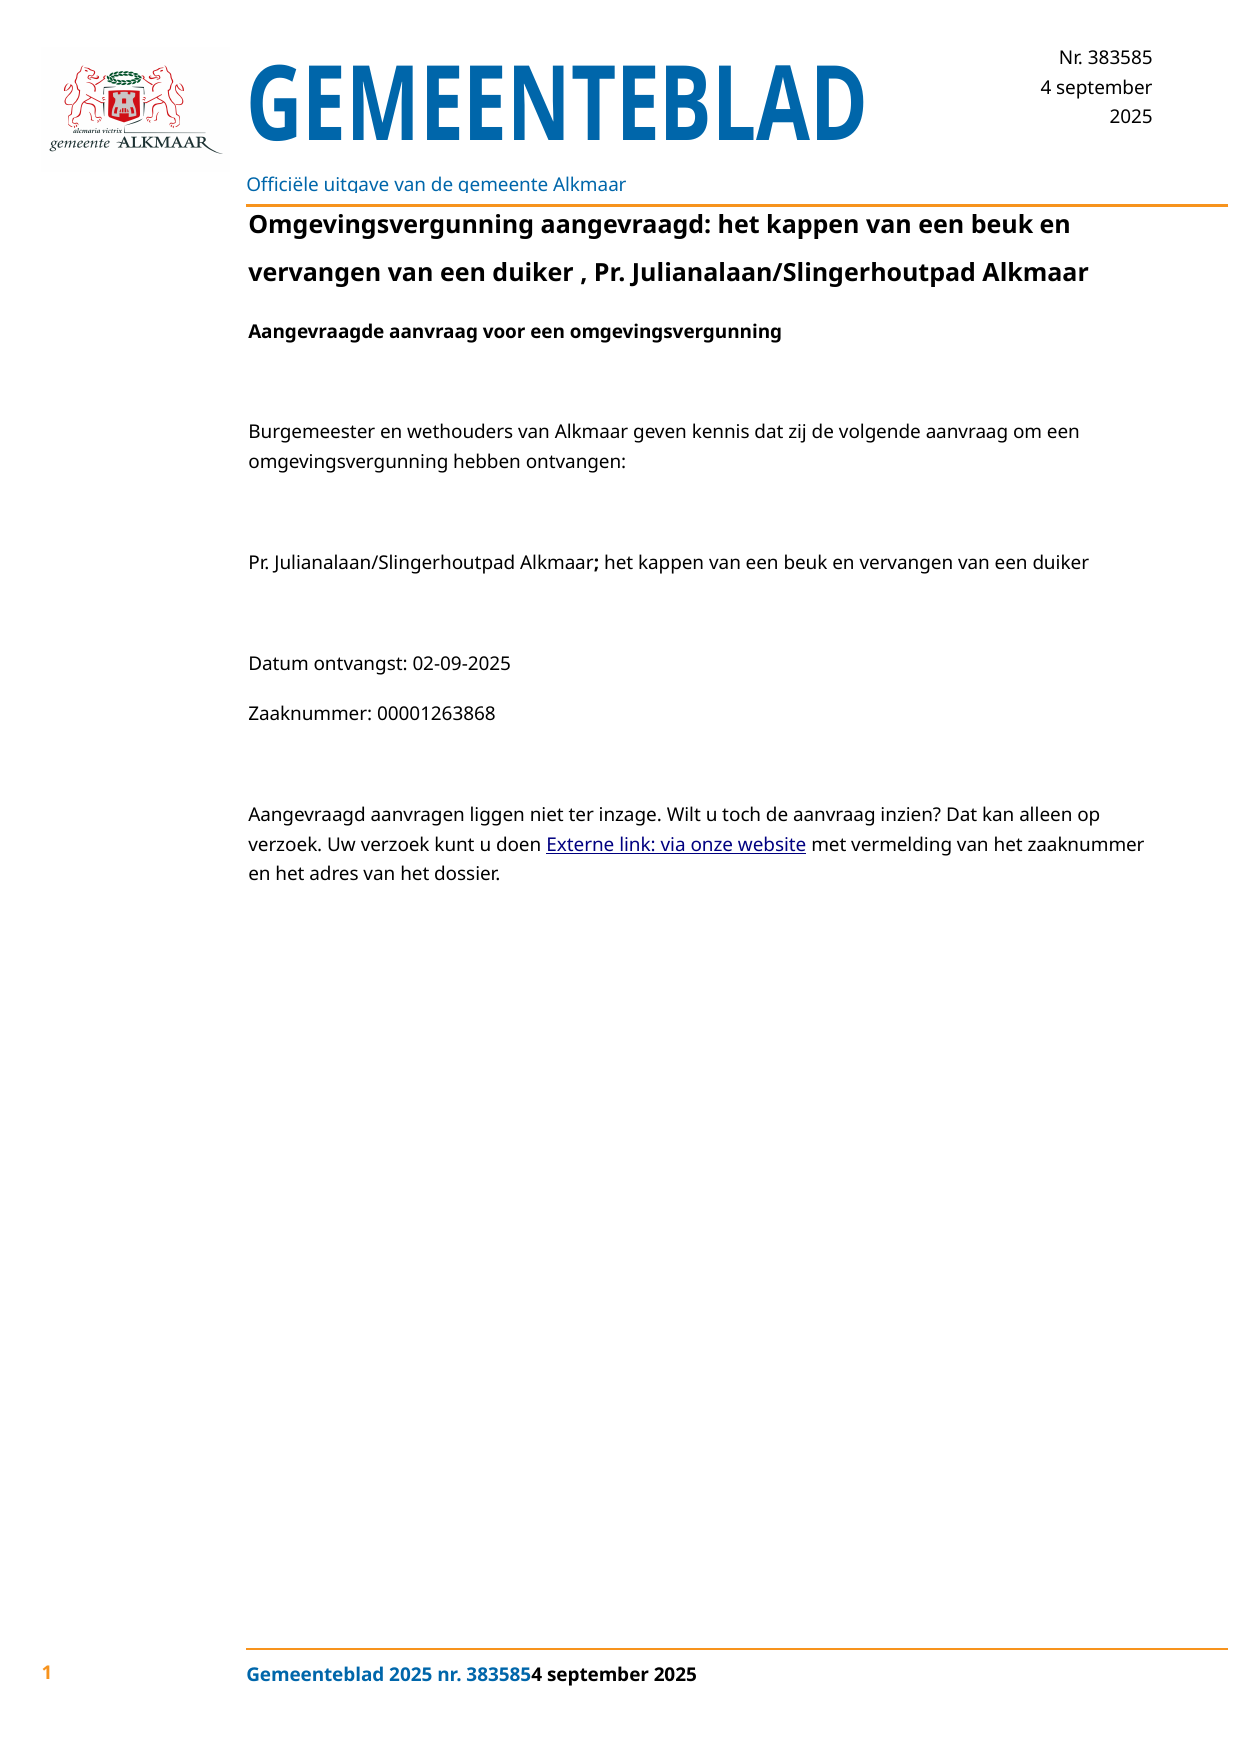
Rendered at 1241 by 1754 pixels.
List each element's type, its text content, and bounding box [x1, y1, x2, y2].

text Pr. Julianalaan/Slingerhoutpad Alkmaar; het kappen van een beuk en vervangen van een duiker [248, 549, 1152, 575]
text Omgevingsvergunning aangevraagd: het kappen van een beuk en vervangen van een duiker , Pr. Julianalaan/Slingerhoutpad Alkmaar [248, 207, 1152, 288]
text Zaaknummer: 00001263868 [248, 700, 1152, 726]
text Burgemeester en wethouders van Alkmaar geven kennis dat zij de volgende aanvraag om een omgevingsvergunning hebben ontvangen: [248, 419, 1152, 474]
text Aangevraagd aanvragen liggen niet ter inzage. Wilt u toch de aanvraag inzien? Dat kan alleen op verzoek. Uw verzoek kunt u doen Externe link: via onze website met vermelding van het zaaknummer en het adres van het dossier. [248, 801, 1152, 886]
text Datum ontvangst: 02-09-2025 [248, 650, 1152, 676]
picture [41, 47, 231, 172]
text Aangevraagde aanvraag voor een omgevingsvergunning [248, 318, 1152, 344]
